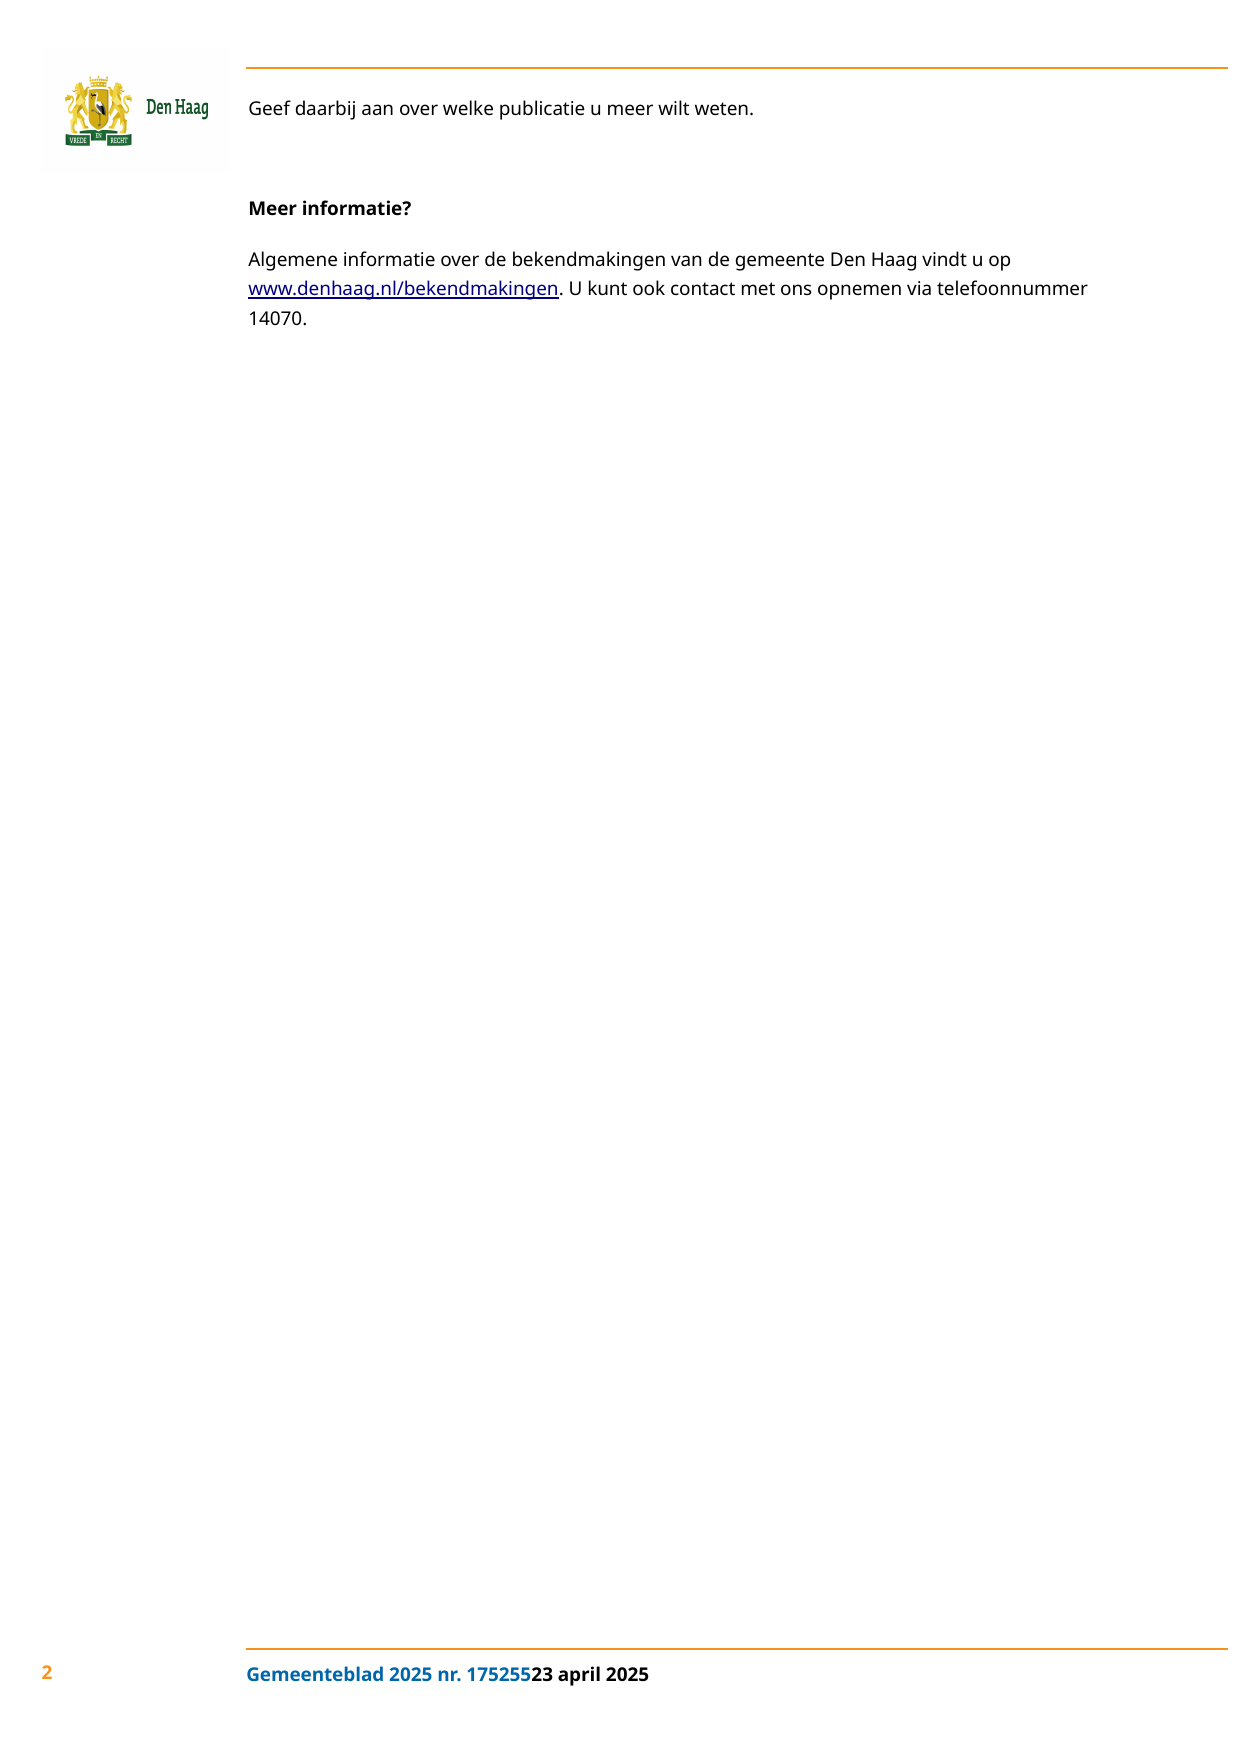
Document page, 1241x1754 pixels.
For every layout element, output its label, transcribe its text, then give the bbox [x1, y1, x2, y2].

text Algemene informatie over de bekendmakingen van de gemeente Den Haag vindt u op www.denhaag.nl/bekendmakingen. U kunt ook contact met ons opnemen via telefoonnummer 14070. [248, 246, 1152, 331]
picture [41, 47, 231, 172]
text Meer informatie? [248, 196, 1152, 221]
text Geef daarbij aan over welke publicatie u meer wilt weten. [248, 95, 1152, 121]
